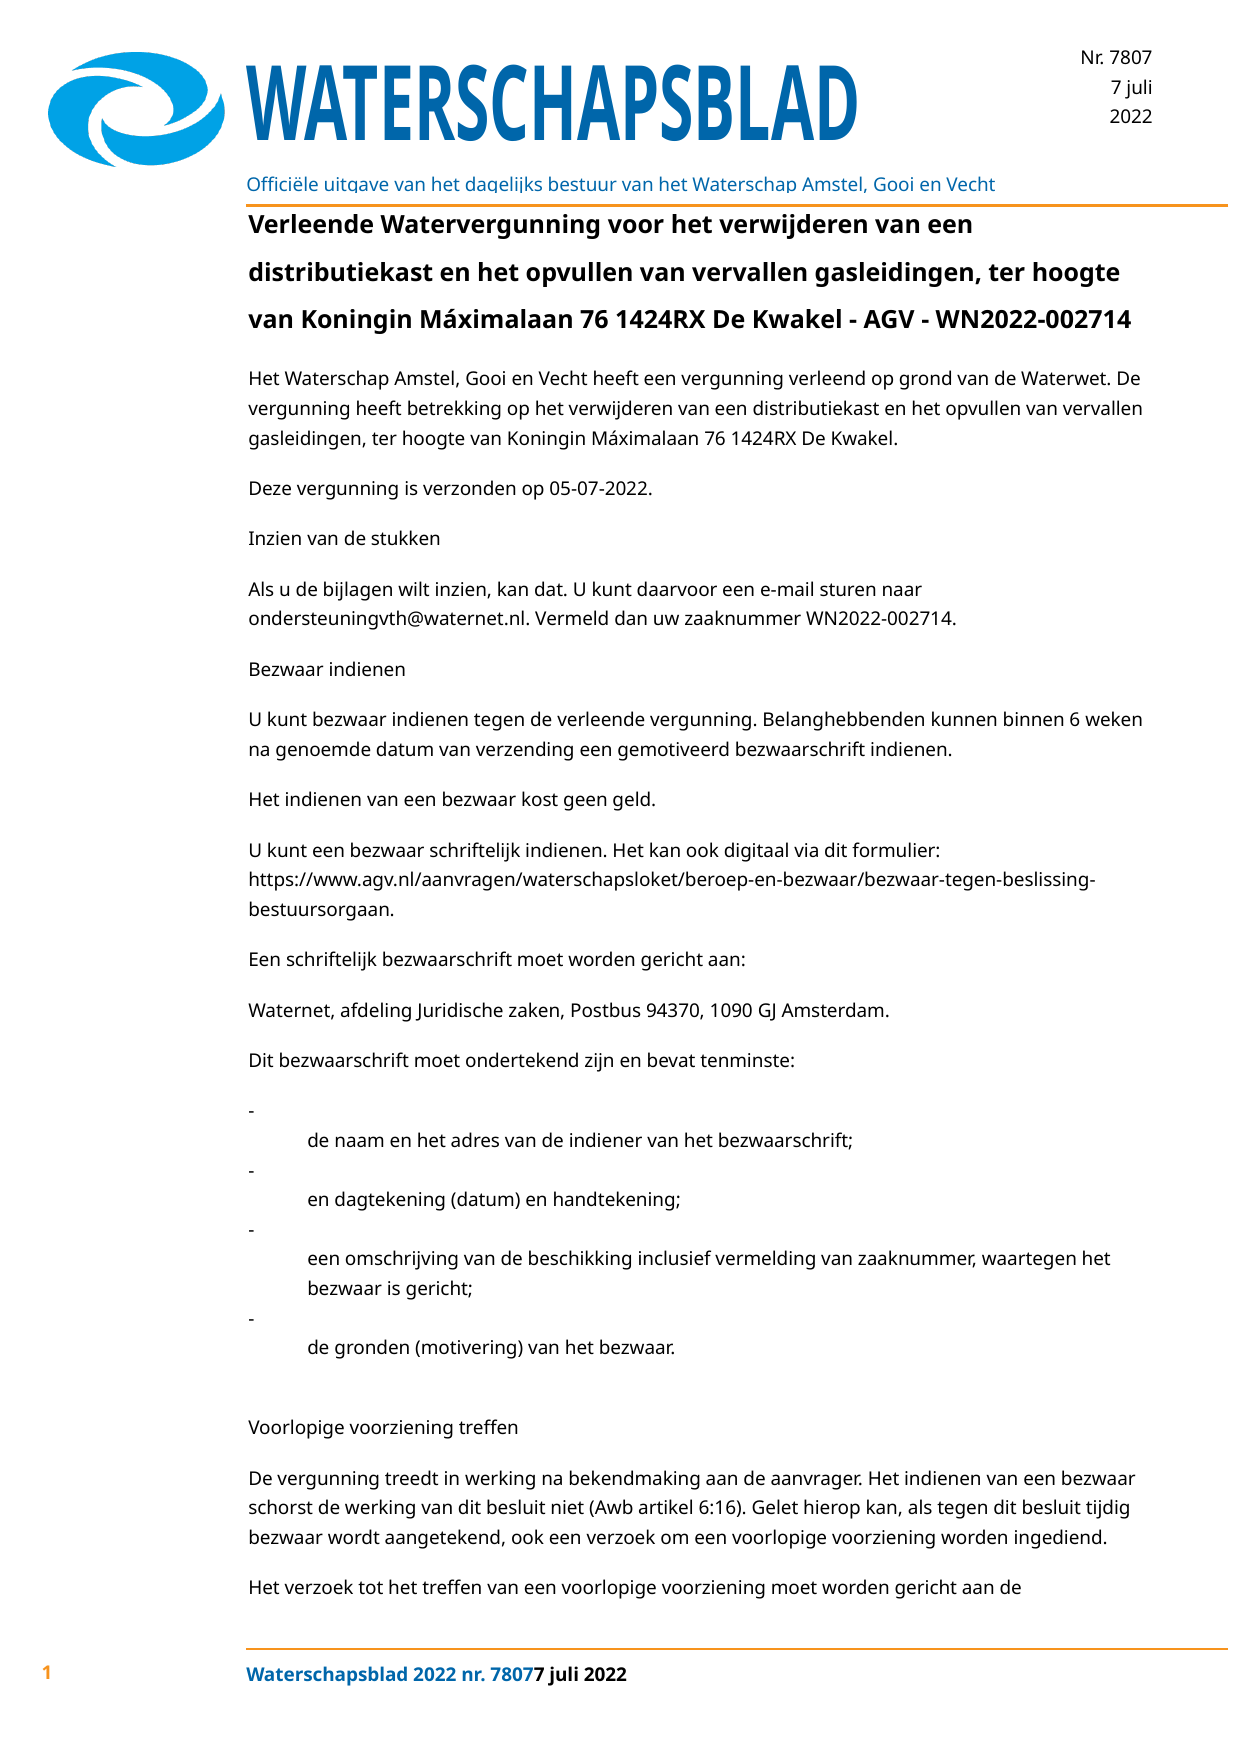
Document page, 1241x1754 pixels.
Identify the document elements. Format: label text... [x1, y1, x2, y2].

text U kunt een bezwaar schriftelijk indienen. Het kan ook digitaal via dit formulier: https://www.agv.nl/aanvragen/waterschapsloket/beroep-en-bezwaar/bezwaar-tegen-beslissing-bestuursorgaan. [248, 837, 1152, 922]
text Het indienen van een bezwaar kost geen geld. [248, 786, 1152, 812]
text Deze vergunning is verzonden op 05-07-2022. [248, 475, 1152, 501]
text Bezwaar indienen [248, 656, 1152, 682]
text U kunt bezwaar indienen tegen de verleende vergunning. Belanghebbenden kunnen binnen 6 weken na genoemde datum van verzending een gemotiveerd bezwaarschrift indienen. [248, 706, 1152, 762]
list een omschrijving van de beschikking inclusief vermelding van zaaknummer, waartegen het bezwaar is gericht; [248, 1246, 1152, 1301]
text Het Waterschap Amstel, Gooi en Vecht heeft een vergunning verleend op grond van de Waterwet. De vergunning heeft betrekking op het verwijderen van een distributiekast en het opvullen van vervallen gasleidingen, ter hoogte van Koningin Máximalaan 76 1424RX De Kwakel. [248, 366, 1152, 450]
text Het verzoek tot het treffen van een voorlopige voorziening moet worden gericht aan de [248, 1574, 1152, 1600]
text Verleende Watervergunning voor het verwijderen van een distributiekast en het opvullen van vervallen gasleidingen, ter hoogte van Koningin Máximalaan 76 1424RX De Kwakel - AGV - WN2022-002714 [248, 207, 1152, 336]
text De vergunning treedt in werking na bekendmaking aan de aanvrager. Het indienen van een bezwaar schorst de werking van dit besluit niet (Awb artikel 6:16). Gelet hierop kan, als tegen dit besluit tijdig bezwaar wordt aangetekend, ook een verzoek om een voorlopige voorziening worden ingediend. [248, 1465, 1152, 1549]
text Dit bezwaarschrift moet ondertekend zijn en bevat tenminste: [248, 1047, 1152, 1073]
text Een schriftelijk bezwaarschrift moet worden gericht aan: [248, 946, 1152, 972]
text Waternet, afdeling Juridische zaken, Postbus 94370, 1090 GJ Amsterdam. [248, 997, 1152, 1022]
list en dagtekening (datum) en handtekening; [248, 1186, 1152, 1212]
list de naam en het adres van de indiener van het bezwaarschrift; [248, 1127, 1152, 1153]
text Inzien van de stukken [248, 526, 1152, 551]
text Als u de bijlagen wilt inzien, kan dat. U kunt daarvoor een e-mail sturen naar ondersteuningvth@waternet.nl. Vermeld dan uw zaaknummer WN2022-002714. [248, 576, 1152, 631]
picture [41, 47, 231, 172]
text Voorlopige voorziening treffen [248, 1414, 1152, 1440]
list de gronden (motivering) van het bezwaar. [248, 1334, 1152, 1360]
